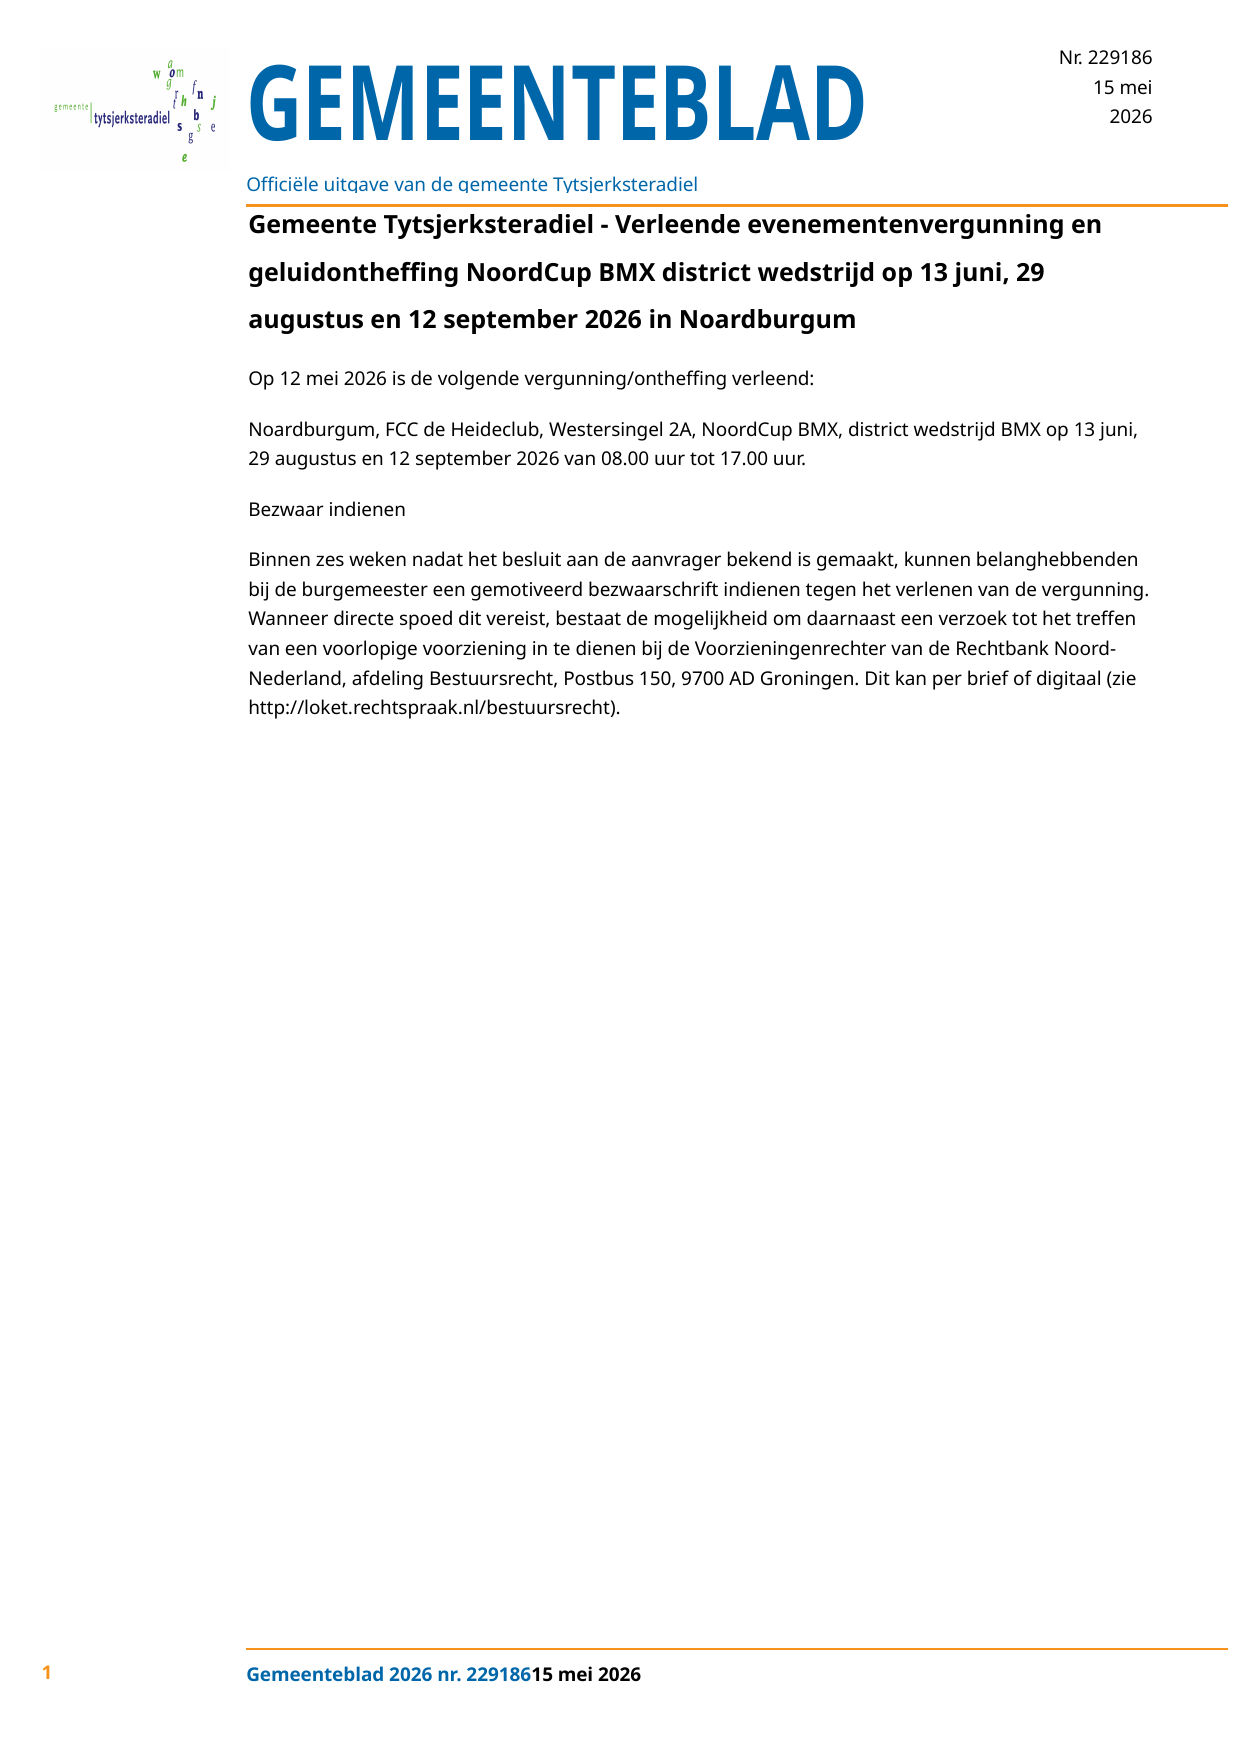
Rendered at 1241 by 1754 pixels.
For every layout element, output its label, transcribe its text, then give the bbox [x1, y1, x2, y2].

text Op 12 mei 2026 is de volgende vergunning/ontheffing verleend: [248, 366, 1152, 391]
text Binnen zes weken nadat het besluit aan de aanvrager bekend is gemaakt, kunnen belanghebbenden bij de burgemeester een gemotiveerd bezwaarschrift indienen tegen het verlenen van de vergunning. Wanneer directe spoed dit vereist, bestaat de mogelijkheid om daarnaast een verzoek tot het treffen van een voorlopige voorziening in te dienen bij de Voorzieningenrechter van de Rechtbank Noord-Nederland, afdeling Bestuursrecht, Postbus 150, 9700 AD Groningen. Dit kan per brief of digitaal (zie http://loket.rechtspraak.nl/bestuursrecht). [248, 546, 1152, 720]
text Gemeente Tytsjerksteradiel - Verleende evenementenvergunning en geluidontheffing NoordCup BMX district wedstrijd op 13 juni, 29 augustus en 12 september 2026 in Noardburgum [248, 207, 1152, 336]
text Noardburgum, FCC de Heideclub, Westersingel 2A, NoordCup BMX, district wedstrijd BMX op 13 juni, 29 augustus en 12 september 2026 van 08.00 uur tot 17.00 uur. [248, 416, 1152, 471]
picture [41, 47, 231, 172]
text Bezwaar indienen [248, 496, 1152, 522]
